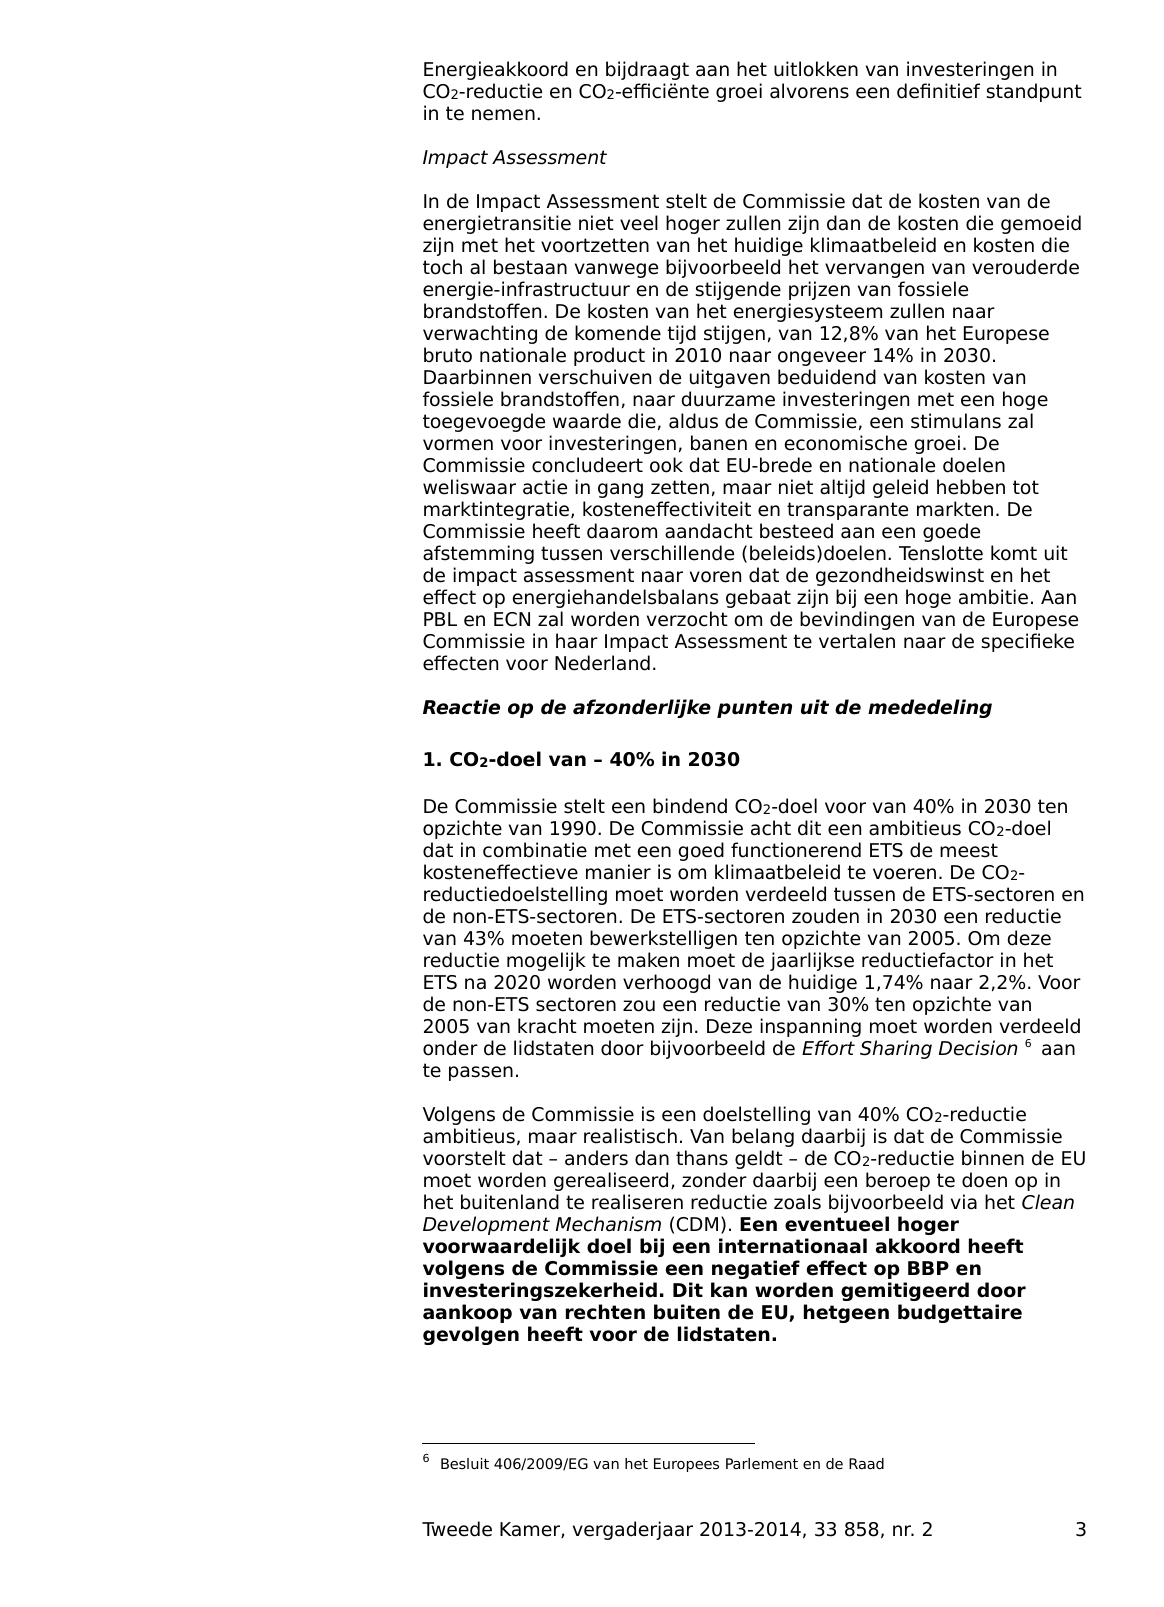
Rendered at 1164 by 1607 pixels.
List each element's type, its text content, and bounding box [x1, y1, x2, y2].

text In de Impact Assessment stelt de Commissie dat de kosten van de energietransitie niet veel hoger zullen zijn dan de kosten die gemoeid zijn met het voortzetten van het huidige klimaatbeleid en kosten die toch al bestaan vanwege bijvoorbeeld het vervangen van verouderde energie-infrastructuur en de stijgende prijzen van fossiele brandstoffen. De kosten van het energiesysteem zullen naar verwachting de komende tijd stijgen, van 12,8% van het Europese bruto nationale product in 2010 naar ongeveer 14% in 2030. Daarbinnen verschuiven de uitgaven beduidend van kosten van fossiele brandstoffen, naar duurzame investeringen met een hoge toegevoegde waarde die, aldus de Commissie, een stimulans zal vormen voor investeringen, banen en economische groei. De Commissie concludeert ook dat EU-brede en nationale doelen weliswaar actie in gang zetten, maar niet altijd geleid hebben tot marktintegratie, kosteneffectiviteit en transparante markten. De Commissie heeft daarom aandacht besteed aan een goede afstemming tussen verschillende (beleids)doelen. Tenslotte komt uit de impact assessment naar voren dat de gezondheidswinst en het effect op energiehandelsbalans gebaat zijn bij een hoge ambitie. Aan PBL en ECN zal worden verzocht om de bevindingen van de Europese Commissie in haar Impact Assessment te vertalen naar de specifieke effecten voor Nederland. [422, 191, 1087, 675]
text Besluit 406/2009/EG van het Europees Parlement en de Raad [422, 1452, 1087, 1474]
subtitle Impact Assessment [422, 147, 1087, 169]
text Volgens de Commissie is een doelstelling van 40% CO2-reductie ambitieus, maar realistisch. Van belang daarbij is dat de Commissie voorstelt dat – anders dan thans geldt – de CO2-reductie binnen de EU moet worden gerealiseerd, zonder daarbij een beroep te doen op in het buitenland te realiseren reductie zoals bijvoorbeeld via het Clean Development Mechanism (CDM). Een eventueel hoger voorwaardelijk doel bij een internationaal akkoord heeft volgens de Commissie een negatief effect op BBP en investeringszekerheid. Dit kan worden gemitigeerd door aankoop van rechten buiten de EU, hetgeen budgettaire gevolgen heeft voor de lidstaten. [422, 1104, 1087, 1346]
subtitle 1. CO2-doel van – 40% in 2030 [422, 749, 1087, 771]
subtitle Reactie op de afzonderlijke punten uit de mededeling [422, 697, 1087, 719]
text Energieakkoord en bijdraagt aan het uitlokken van investeringen in CO2-reductie en CO2-efficiënte groei alvorens een definitief standpunt in te nemen. [422, 59, 1087, 125]
text De Commissie stelt een bindend CO2-doel voor van 40% in 2030 ten opzichte van 1990. De Commissie acht dit een ambitieus CO2-doel dat in combinatie met een goed functionerend ETS de meest kosteneffectieve manier is om klimaatbeleid te voeren. De CO2-reductiedoelstelling moet worden verdeeld tussen de ETS-sectoren en de non-ETS-sectoren. De ETS-sectoren zouden in 2030 een reductie van 43% moeten bewerkstelligen ten opzichte van 2005. Om deze reductie mogelijk te maken moet de jaarlijkse reductiefactor in het ETS na 2020 worden verhoogd van de huidige 1,74% naar 2,2%. Voor de non-ETS sectoren zou een reductie van 30% ten opzichte van 2005 van kracht moeten zijn. Deze inspanning moet worden verdeeld onder de lidstaten door bijvoorbeeld de Effort Sharing Decision aan te passen. [422, 796, 1087, 1082]
